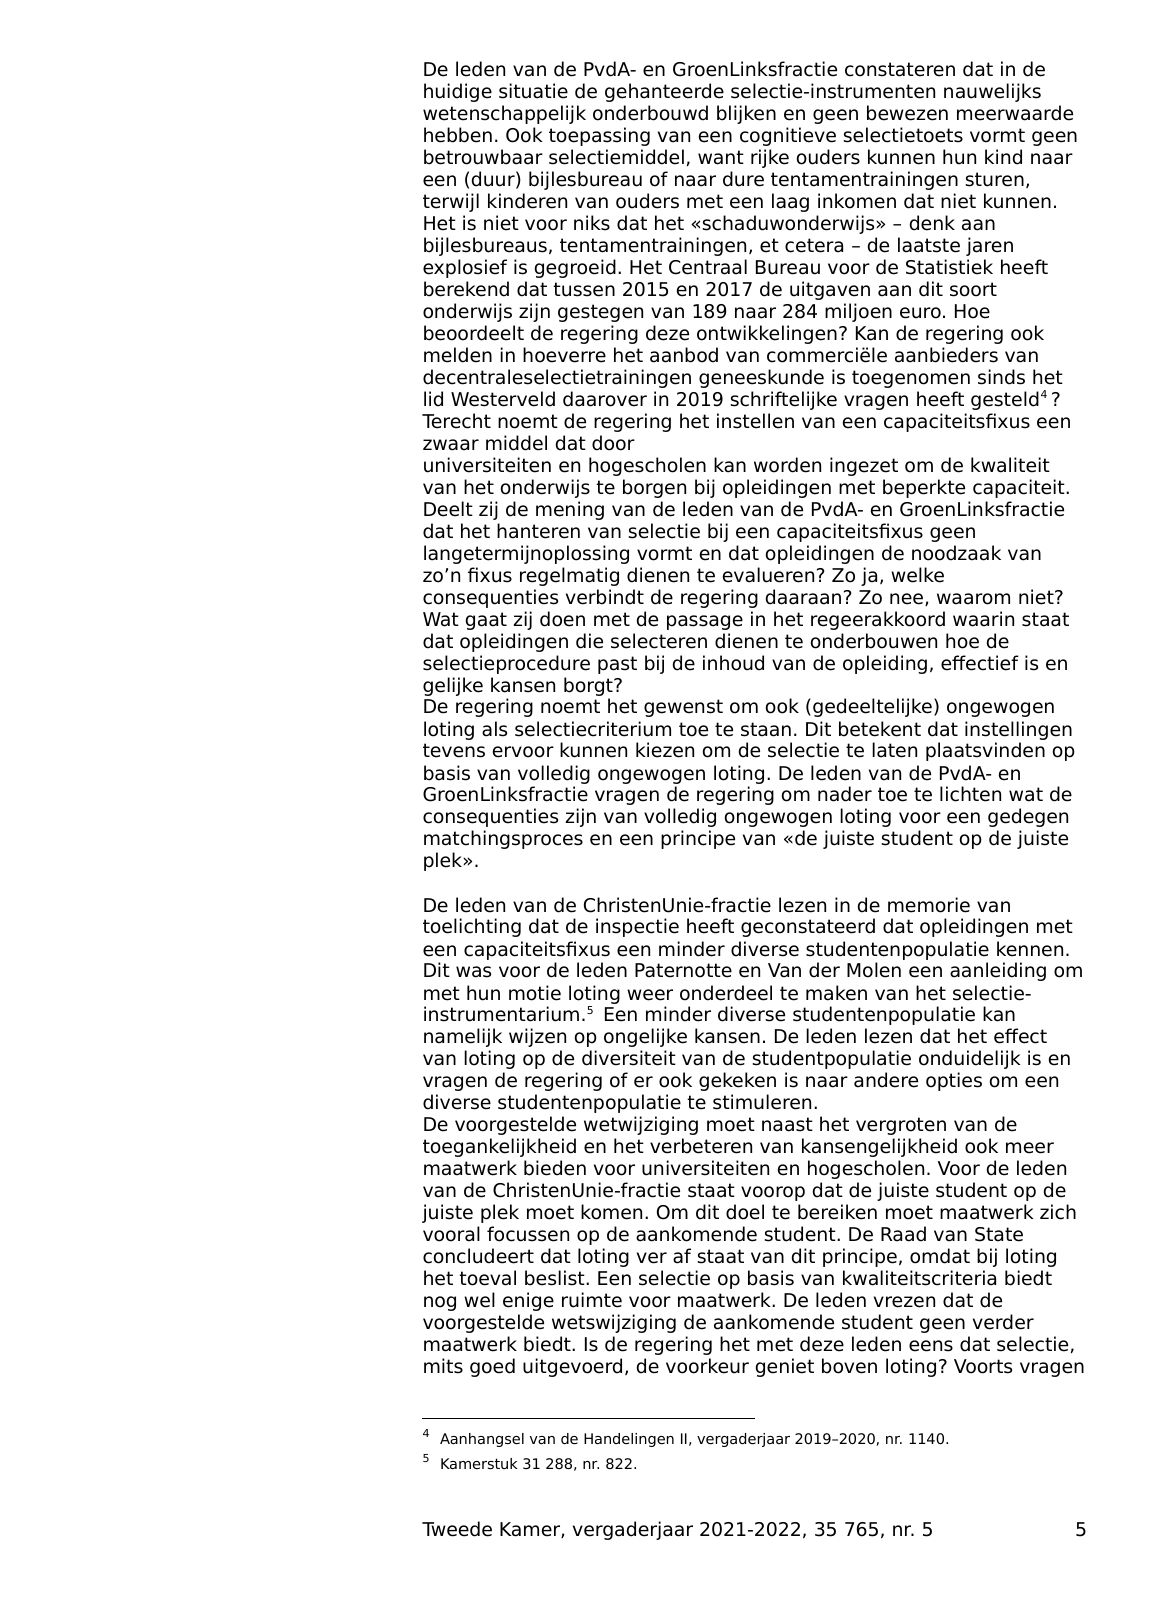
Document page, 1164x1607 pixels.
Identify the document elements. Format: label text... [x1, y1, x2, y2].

text Terecht noemt de regering het instellen van een capaciteitsfixus een zwaar middel dat door [422, 411, 1087, 455]
text De leden van de PvdA- en GroenLinksfractie constateren dat in de huidige situatie de gehanteerde selectie-instrumenten nauwelijks wetenschappelijk onderbouwd blijken en geen bewezen meerwaarde hebben. Ook toepassing van een cognitieve selectietoets vormt geen betrouwbaar selectiemiddel, want rijke ouders kunnen hun kind naar een (duur) bijlesbureau of naar dure tentamentrainingen sturen, terwijl kinderen van ouders met een laag inkomen dat niet kunnen. Het is niet voor niks dat het «schaduwonderwijs» – denk aan bijlesbureaus, tentamentrainingen, et cetera – de laatste jaren explosief is gegroeid. Het Centraal Bureau voor de Statistiek heeft berekend dat tussen 2015 en 2017 de uitgaven aan dit soort onderwijs zijn gestegen van 189 naar 284 miljoen euro. Hoe beoordeelt de regering deze ontwikkelingen? Kan de regering ook melden in hoeverre het aanbod van commerciële aanbieders van decentraleselectietrainingen geneeskunde is toegenomen sinds het lid Westerveld daarover in 2019 schriftelijke vragen heeft gesteld? [422, 59, 1087, 411]
text Kamerstuk 31 288, nr. 822. [422, 1452, 1087, 1474]
text De leden van de ChristenUnie-fractie lezen in de memorie van toelichting dat de inspectie heeft geconstateerd dat opleidingen met een capaciteitsfixus een minder diverse studentenpopulatie kennen. Dit was voor de leden Paternotte en Van der Molen een aanleiding om met hun motie loting weer onderdeel te maken van het selectie-instrumentarium. Een minder diverse studentenpopulatie kan namelijk wijzen op ongelijke kansen. De leden lezen dat het effect van loting op de diversiteit van de studentpopulatie onduidelijk is en vragen de regering of er ook gekeken is naar andere opties om een diverse studentenpopulatie te stimuleren. [422, 894, 1087, 1114]
text Aanhangsel van de Handelingen II, vergaderjaar 2019–2020, nr. 1140. [422, 1427, 1087, 1449]
text De regering noemt het gewenst om ook (gedeeltelijke) ongewogen loting als selectiecriterium toe te staan. Dit betekent dat instellingen tevens ervoor kunnen kiezen om de selectie te laten plaatsvinden op basis van volledig ongewogen loting. De leden van de PvdA- en GroenLinksfractie vragen de regering om nader toe te lichten wat de consequenties zijn van volledig ongewogen loting voor een gedegen matchingsproces en een principe van «de juiste student op de juiste plek». [422, 696, 1087, 872]
text De voorgestelde wetwijziging moet naast het vergroten van de toegankelijkheid en het verbeteren van kansengelijkheid ook meer maatwerk bieden voor universiteiten en hogescholen. Voor de leden van de ChristenUnie-fractie staat voorop dat de juiste student op de juiste plek moet komen. Om dit doel te bereiken moet maatwerk zich vooral focussen op de aankomende student. De Raad van State concludeert dat loting ver af staat van dit principe, omdat bij loting het toeval beslist. Een selectie op basis van kwaliteitscriteria biedt nog wel enige ruimte voor maatwerk. De leden vrezen dat de voorgestelde wetswijziging de aankomende student geen verder maatwerk biedt. Is de regering het met deze leden eens dat selectie, mits goed uitgevoerd, de voorkeur geniet boven loting? Voorts vragen [422, 1114, 1087, 1378]
text universiteiten en hogescholen kan worden ingezet om de kwaliteit van het onderwijs te borgen bij opleidingen met beperkte capaciteit. Deelt zij de mening van de leden van de PvdA- en GroenLinksfractie dat het hanteren van selectie bij een capaciteitsfixus geen langetermijnoplossing vormt en dat opleidingen de noodzaak van zo’n fixus regelmatig dienen te evalueren? Zo ja, welke consequenties verbindt de regering daaraan? Zo nee, waarom niet? Wat gaat zij doen met de passage in het regeerakkoord waarin staat dat opleidingen die selecteren dienen te onderbouwen hoe de selectieprocedure past bij de inhoud van de opleiding, effectief is en gelijke kansen borgt? [422, 455, 1087, 696]
